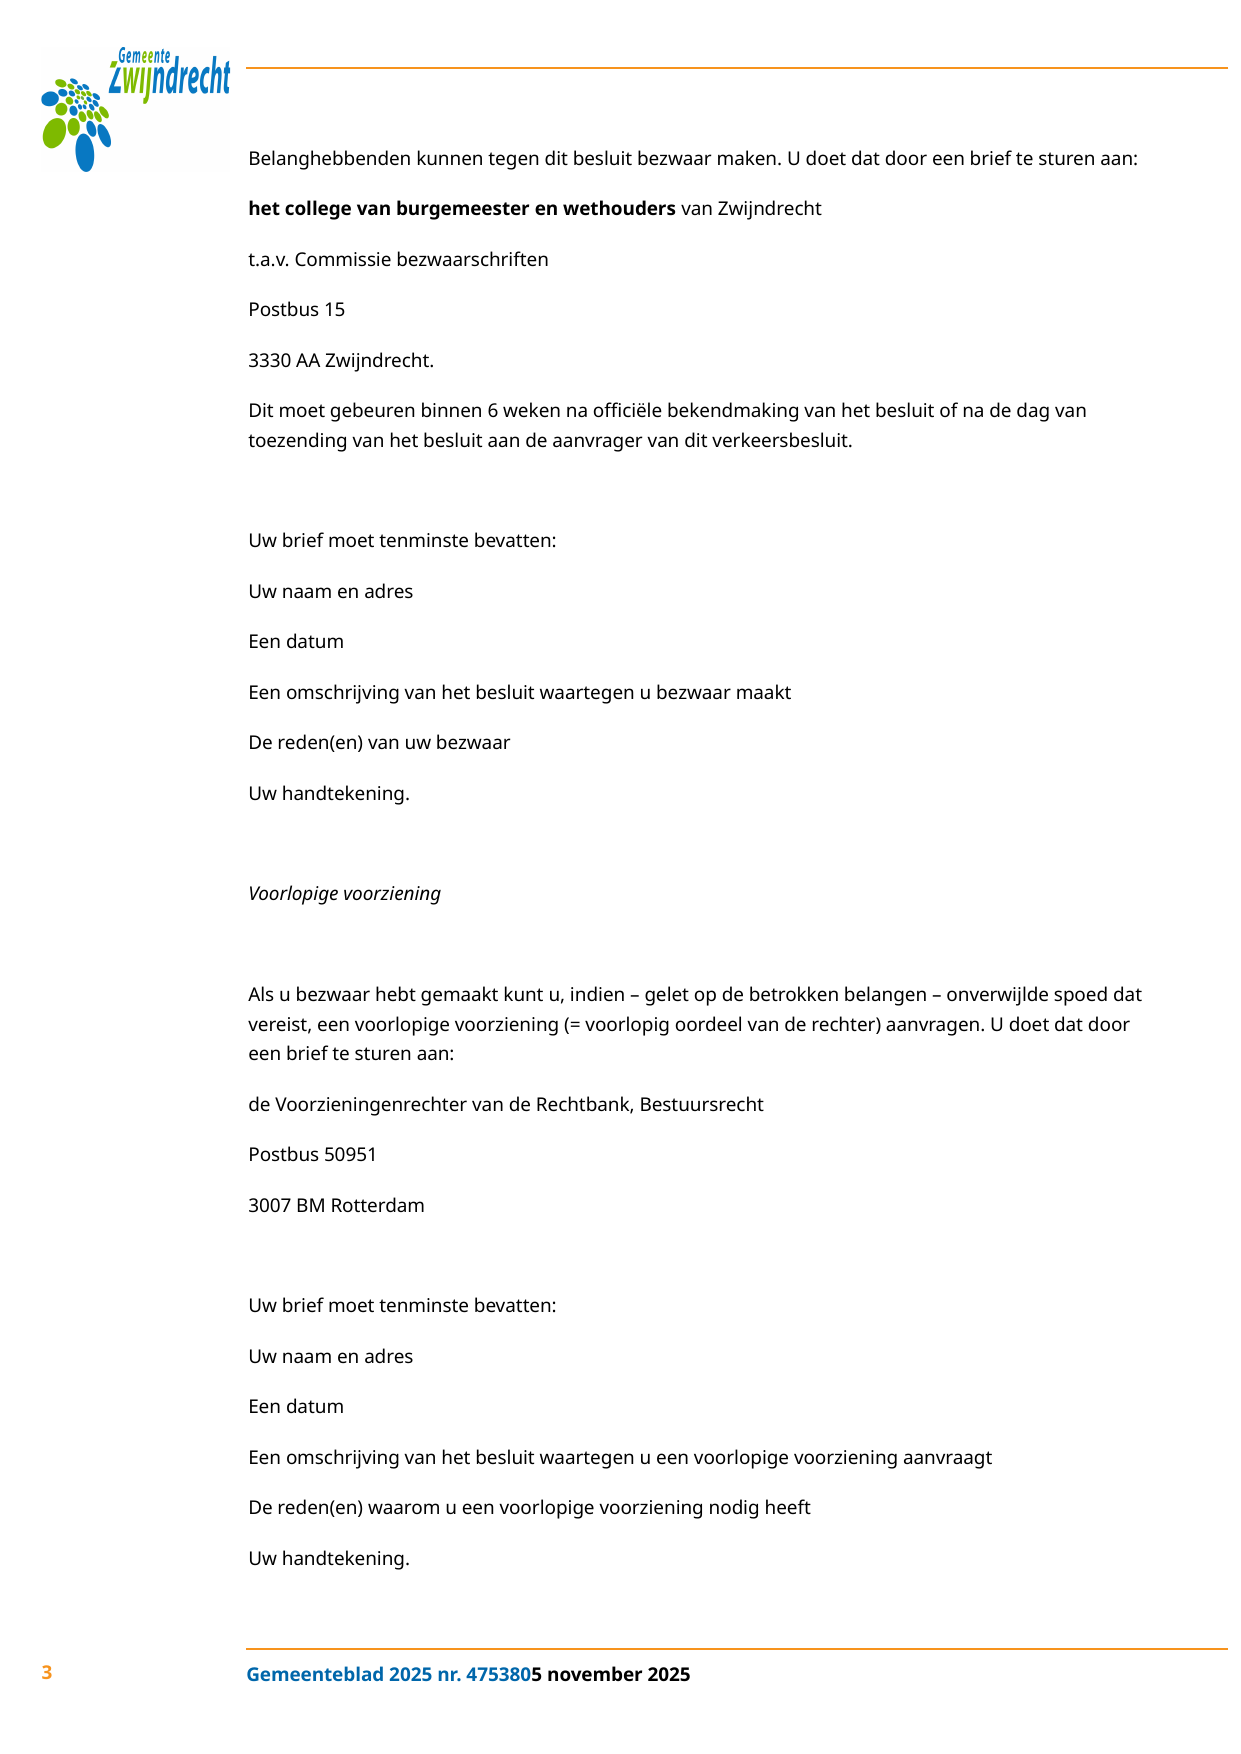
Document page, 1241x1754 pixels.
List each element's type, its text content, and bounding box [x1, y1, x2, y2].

text Uw handtekening. [248, 1545, 1152, 1571]
text Uw handtekening. [248, 780, 1152, 806]
text De reden(en) van uw bezwaar [248, 729, 1152, 755]
text t.a.v. Commissie bezwaarschriften [248, 246, 1152, 272]
text Postbus 50951 [248, 1141, 1152, 1167]
text Een omschrijving van het besluit waartegen u bezwaar maakt [248, 679, 1152, 705]
text Een datum [248, 628, 1152, 654]
text Uw naam en adres [248, 1343, 1152, 1369]
text De reden(en) waarom u een voorlopige voorziening nodig heeft [248, 1494, 1152, 1520]
picture [41, 47, 231, 172]
text Een datum [248, 1393, 1152, 1419]
text de Voorzieningenrechter van de Rechtbank, Bestuursrecht [248, 1091, 1152, 1117]
text Postbus 15 [248, 296, 1152, 322]
text 3330 AA Zwijndrecht. [248, 347, 1152, 373]
text Uw naam en adres [248, 578, 1152, 604]
text Als u bezwaar hebt gemaakt kunt u, indien – gelet op de betrokken belangen – onverwijlde spoed dat vereist, een voorlopige voorziening (= voorlopig oordeel van de rechter) aanvragen. U doet dat door een brief te sturen aan: [248, 981, 1152, 1066]
text Uw brief moet tenminste bevatten: [248, 528, 1152, 553]
text het college van burgemeester en wethouders van Zwijndrecht [248, 196, 1152, 221]
text Uw brief moet tenminste bevatten: [248, 1293, 1152, 1318]
text Een omschrijving van het besluit waartegen u een voorlopige voorziening aanvraagt [248, 1444, 1152, 1470]
text Voorlopige voorziening [248, 881, 1152, 906]
text Dit moet gebeuren binnen 6 weken na officiële bekendmaking van het besluit of na de dag van toezending van het besluit aan de aanvrager van dit verkeersbesluit. [248, 397, 1152, 453]
text Belanghebbenden kunnen tegen dit besluit bezwaar maken. U doet dat door een brief te sturen aan: [248, 145, 1152, 171]
text 3007 BM Rotterdam [248, 1192, 1152, 1218]
